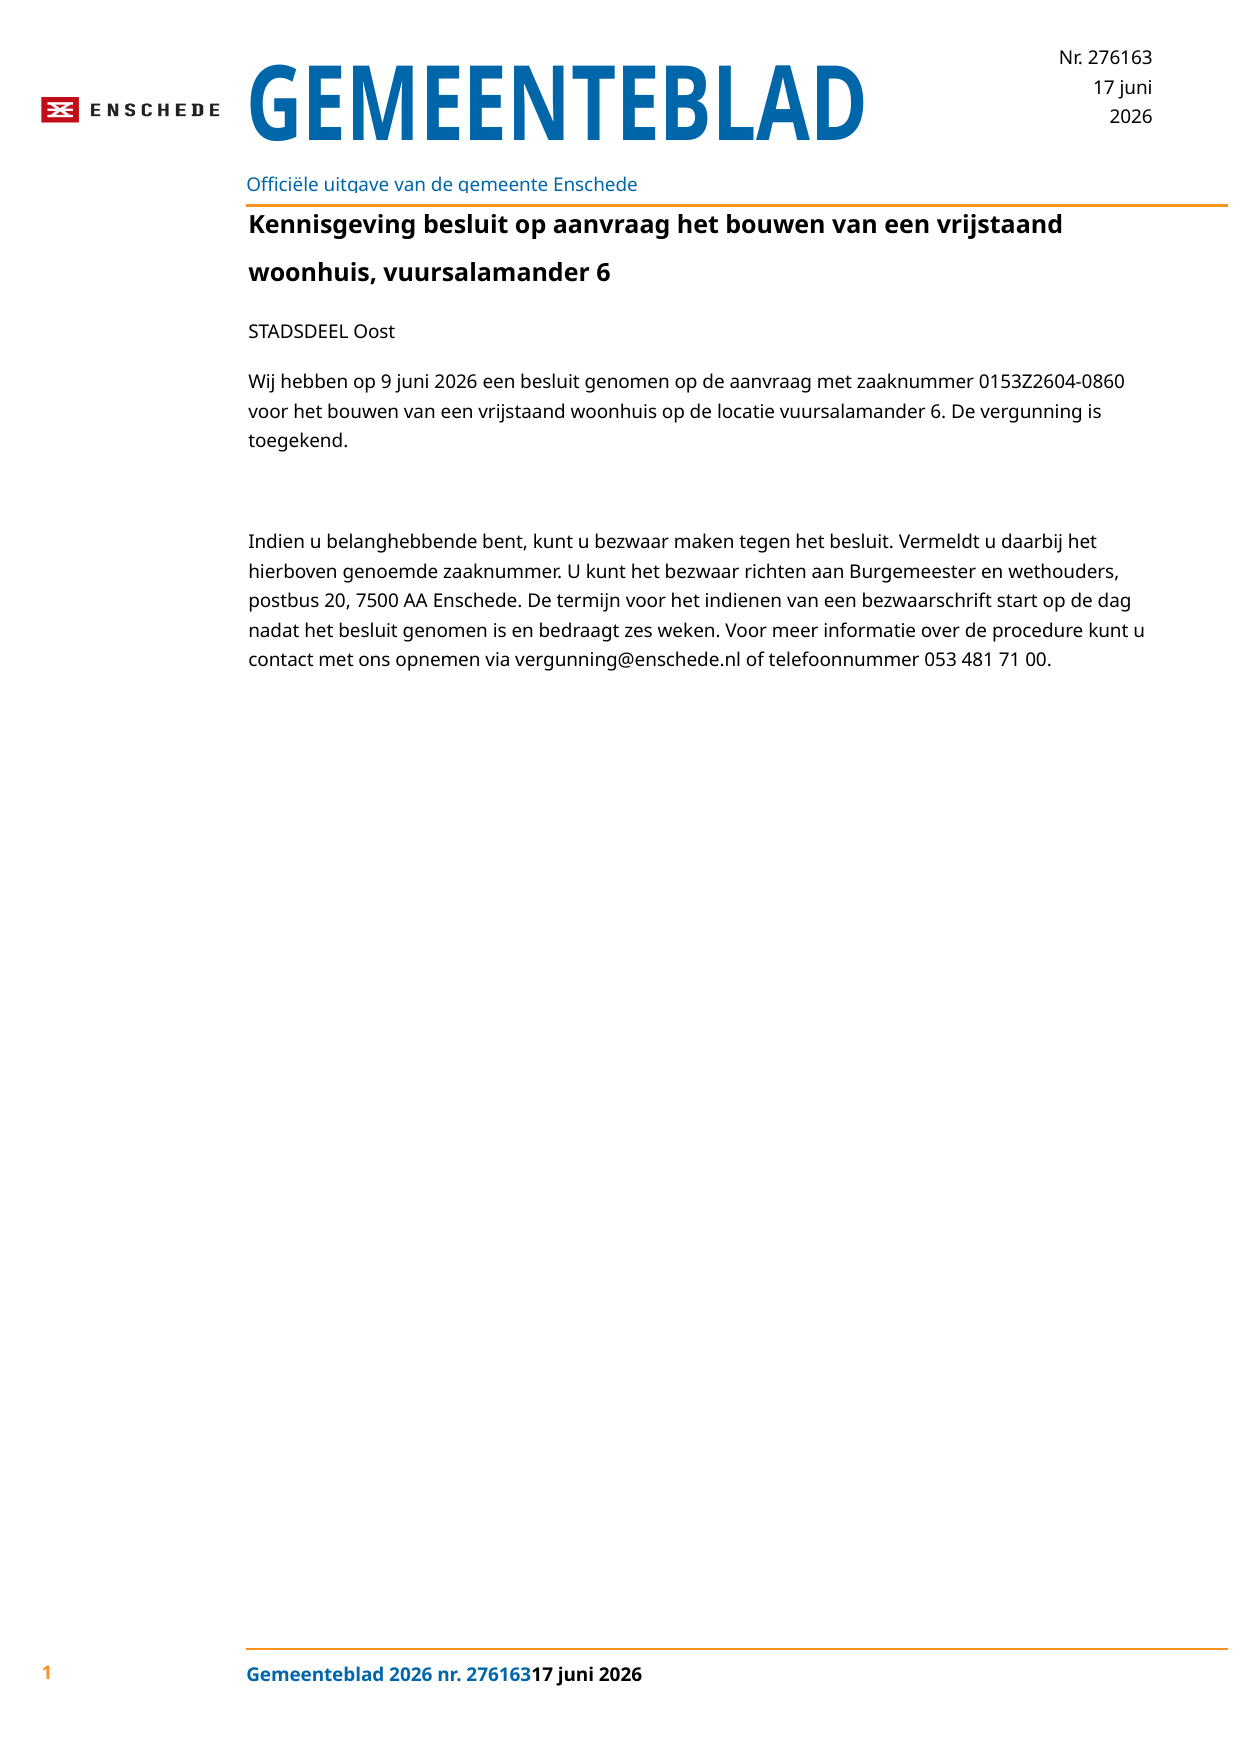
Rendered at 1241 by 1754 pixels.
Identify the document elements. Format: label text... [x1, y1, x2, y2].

text Kennisgeving besluit op aanvraag het bouwen van een vrijstaand woonhuis, vuursalamander 6 [248, 207, 1152, 288]
text Indien u belanghebbende bent, kunt u bezwaar maken tegen het besluit. Vermeldt u daarbij het hierboven genoemde zaaknummer. U kunt het bezwaar richten aan Burgemeester en wethouders, postbus 20, 7500 AA Enschede. De termijn voor het indienen van een bezwaarschrift start op de dag nadat het besluit genomen is en bedraagt zes weken. Voor meer informatie over de procedure kunt u contact met ons opnemen via vergunning@enschede.nl of telefoonnummer 053 481 71 00. [248, 528, 1152, 672]
text STADSDEEL Oost [248, 318, 1152, 344]
text Wij hebben op 9 juni 2026 een besluit genomen op de aanvraag met zaaknummer 0153Z2604-0860 voor het bouwen van een vrijstaand woonhuis op de locatie vuursalamander 6. De vergunning is toegekend. [248, 368, 1152, 453]
picture [41, 47, 231, 172]
